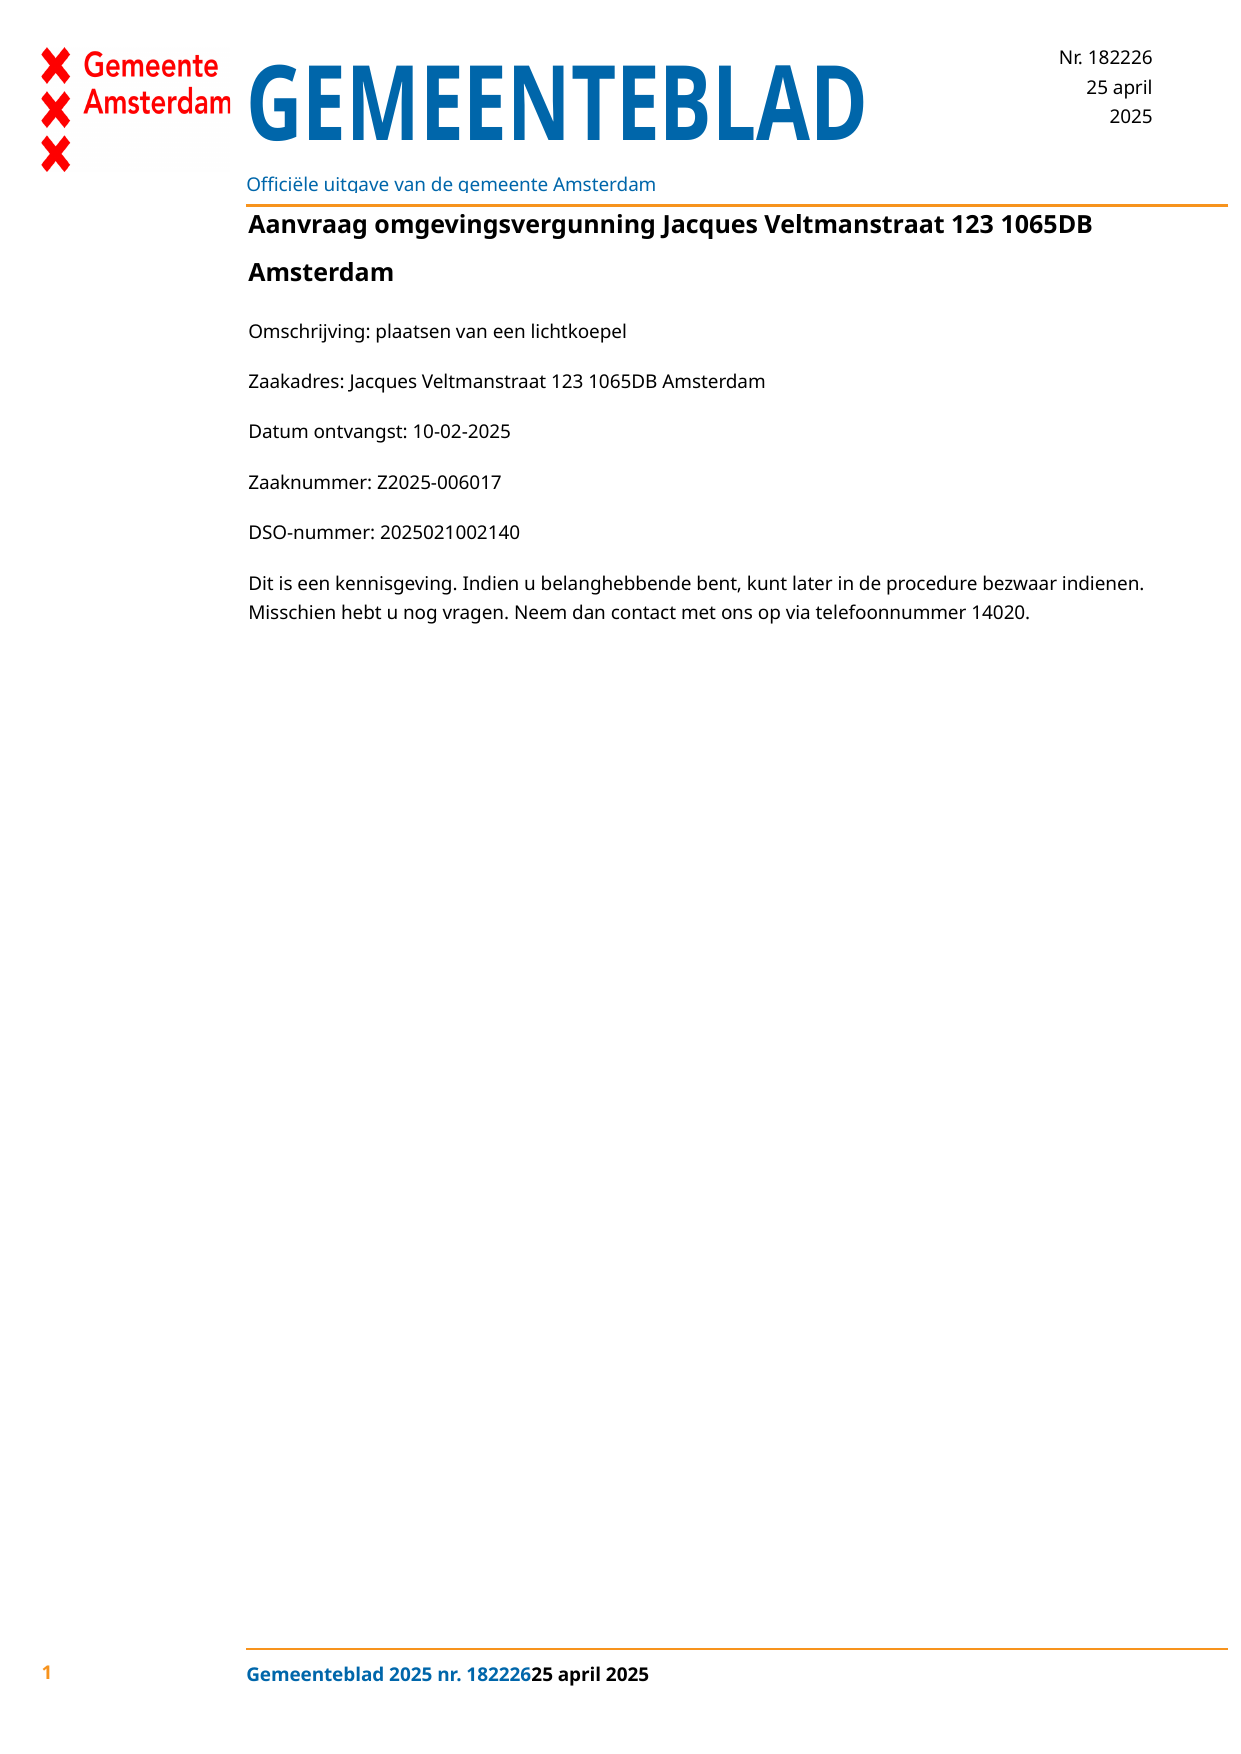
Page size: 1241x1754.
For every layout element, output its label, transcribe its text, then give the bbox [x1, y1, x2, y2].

text Dit is een kennisgeving. Indien u belanghebbende bent, kunt later in de procedure bezwaar indienen. Misschien hebt u nog vragen. Neem dan contact met ons op via telefoonnummer 14020. [248, 570, 1152, 625]
text Aanvraag omgevingsvergunning Jacques Veltmanstraat 123 1065DB Amsterdam [248, 207, 1152, 288]
text Zaakadres: Jacques Veltmanstraat 123 1065DB Amsterdam [248, 368, 1152, 394]
text Datum ontvangst: 10-02-2025 [248, 419, 1152, 444]
text Zaaknummer: Z2025-006017 [248, 469, 1152, 495]
picture [41, 47, 231, 172]
text Omschrijving: plaatsen van een lichtkoepel [248, 318, 1152, 344]
text DSO-nummer: 2025021002140 [248, 519, 1152, 545]
